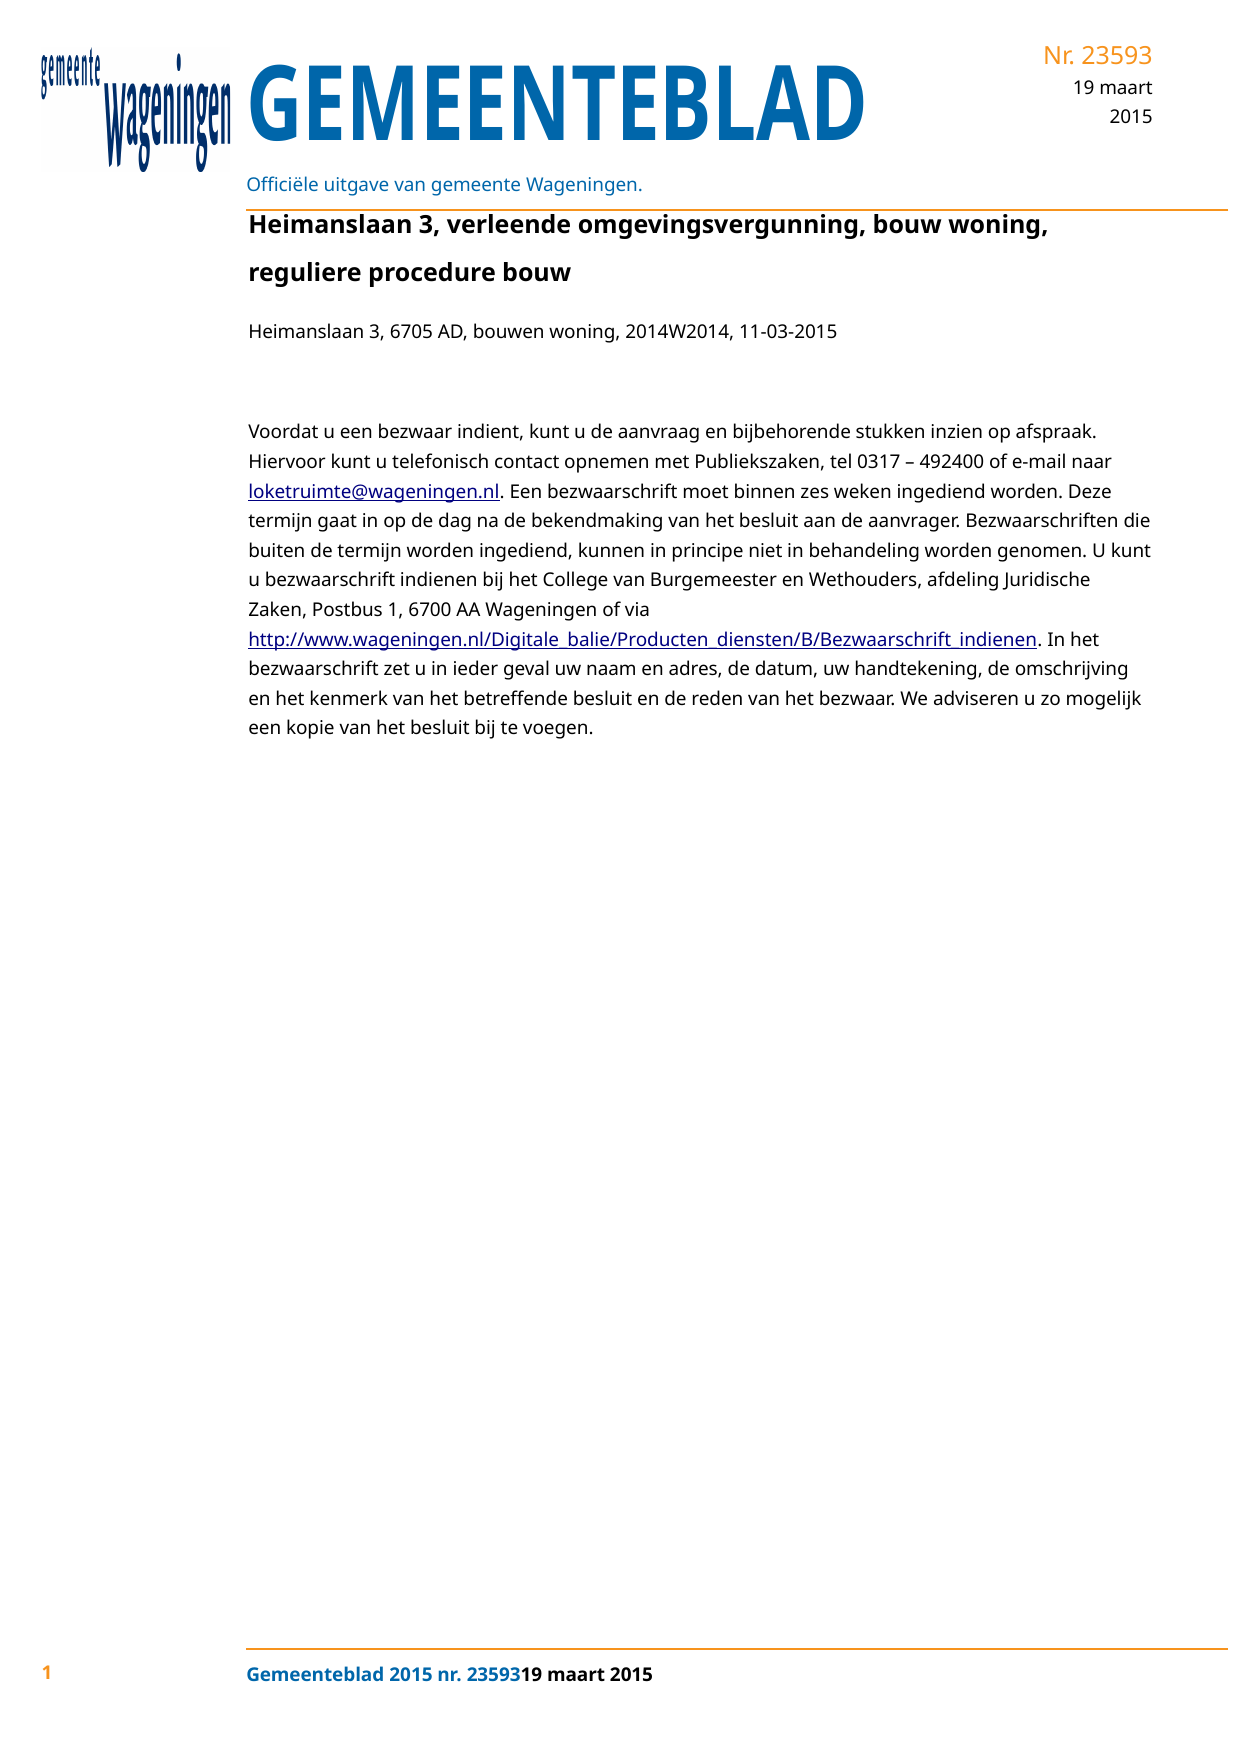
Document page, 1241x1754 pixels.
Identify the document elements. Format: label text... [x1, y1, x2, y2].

picture [41, 47, 231, 172]
text Heimanslaan 3, 6705 AD, bouwen woning, 2014W2014, 11-03-2015 [248, 318, 1152, 344]
text Voordat u een bezwaar indient, kunt u de aanvraag en bijbehorende stukken inzien op afspraak. Hiervoor kunt u telefonisch contact opnemen met Publiekszaken, tel 0317 – 492400 of e-mail naar loketruimte@wageningen.nl. Een bezwaarschrift moet binnen zes weken ingediend worden. Deze termijn gaat in op de dag na de bekendmaking van het besluit aan de aanvrager. Bezwaarschriften die buiten de termijn worden ingediend, kunnen in principe niet in behandeling worden genomen. U kunt u bezwaarschrift indienen bij het College van Burgemeester en Wethouders, afdeling Juridische Zaken, Postbus 1, 6700 AA Wageningen of via http://www.wageningen.nl/Digitale_balie/Producten_diensten/B/Bezwaarschrift_indienen. In het bezwaarschrift zet u in ieder geval uw naam en adres, de datum, uw handtekening, de omschrijving en het kenmerk van het betreffende besluit en de reden van het bezwaar. We adviseren u zo mogelijk een kopie van het besluit bij te voegen. [248, 419, 1152, 740]
text Heimanslaan 3, verleende omgevingsvergunning, bouw woning, reguliere procedure bouw [248, 211, 1152, 288]
